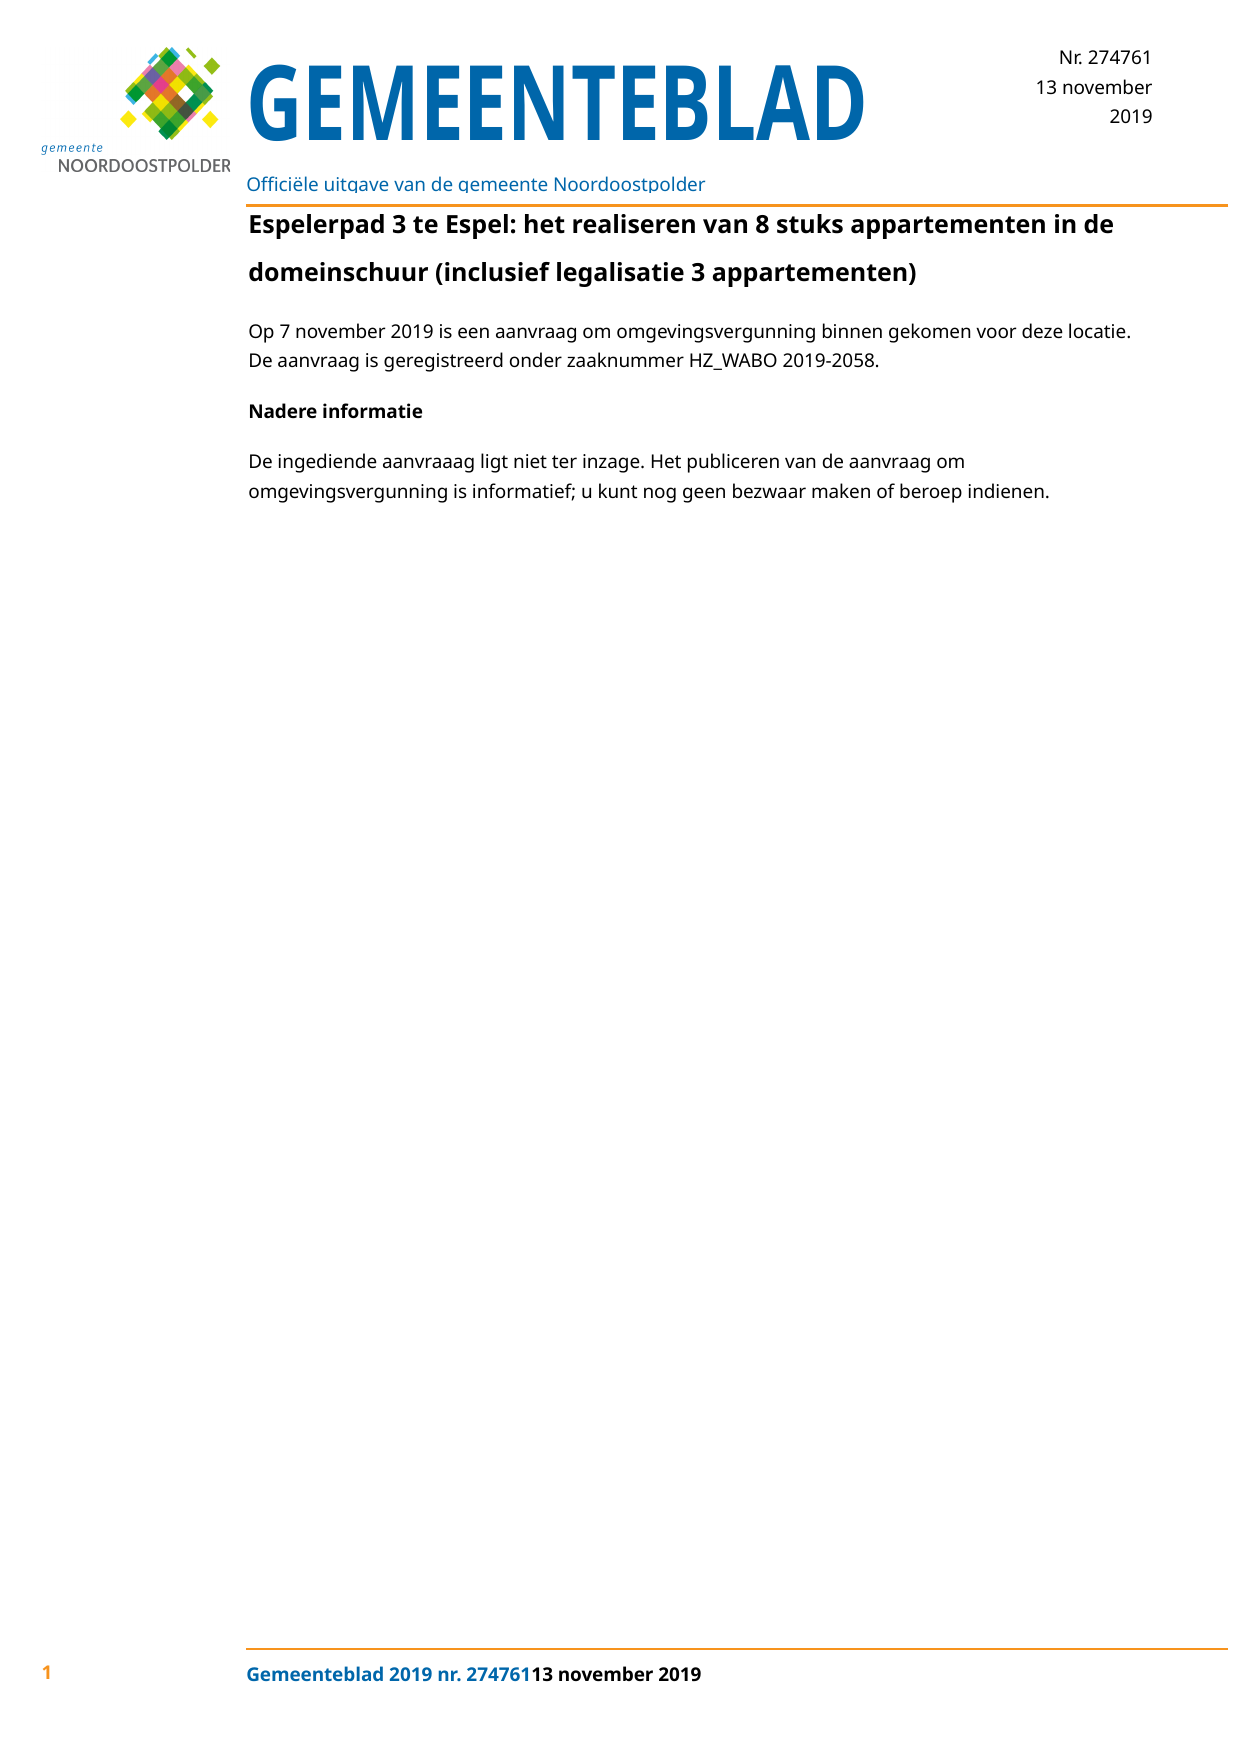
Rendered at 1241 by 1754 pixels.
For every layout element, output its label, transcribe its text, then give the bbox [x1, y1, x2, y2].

text De ingediende aanvraaag ligt niet ter inzage. Het publiceren van de aanvraag om omgevingsvergunning is informatief; u kunt nog geen bezwaar maken of beroep indienen. [248, 448, 1152, 504]
text Op 7 november 2019 is een aanvraag om omgevingsvergunning binnen gekomen voor deze locatie. De aanvraag is geregistreerd onder zaaknummer HZ_WABO 2019-2058. [248, 318, 1152, 373]
picture [41, 47, 231, 172]
text Nadere informatie [248, 398, 1152, 424]
text Espelerpad 3 te Espel: het realiseren van 8 stuks appartementen in de domeinschuur (inclusief legalisatie 3 appartementen) [248, 207, 1152, 288]
